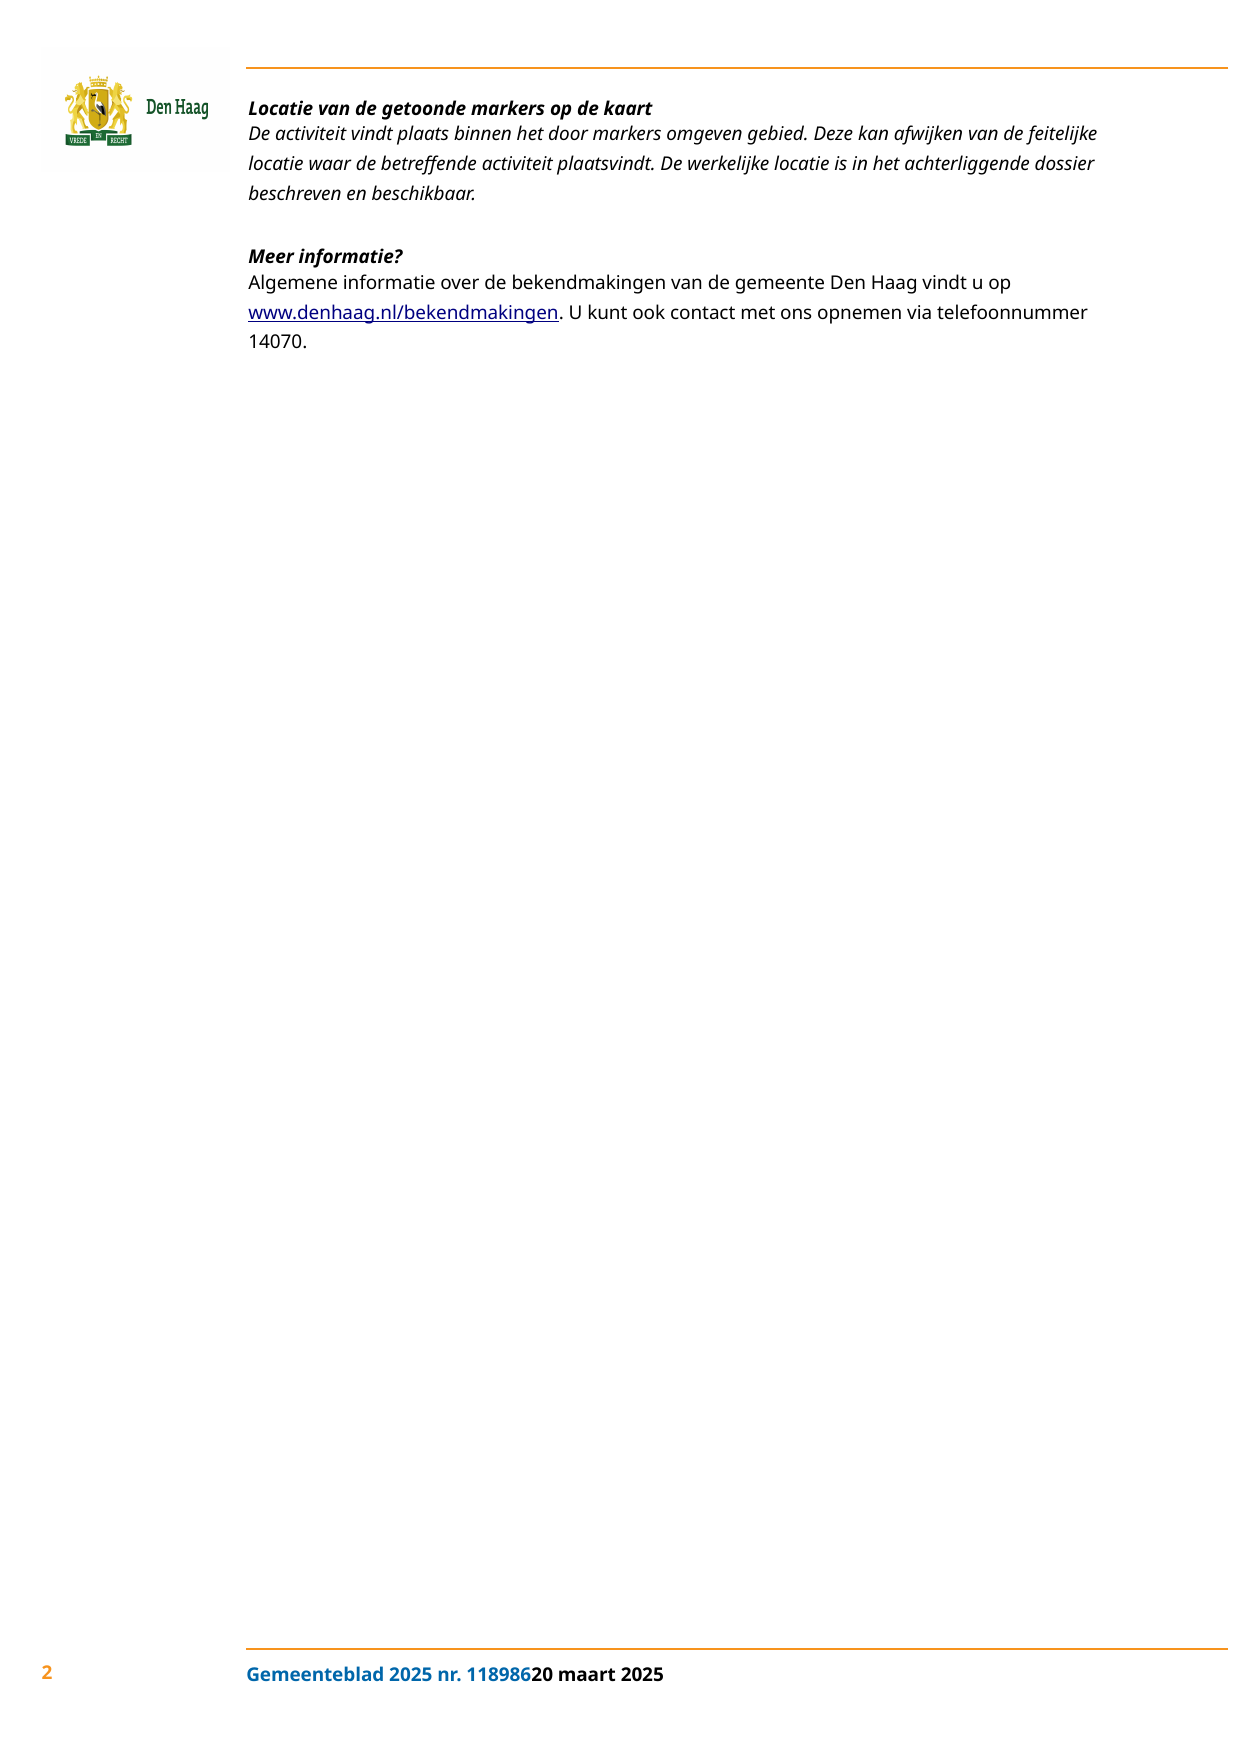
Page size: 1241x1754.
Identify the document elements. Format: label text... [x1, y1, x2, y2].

text Locatie van de getoonde markers op de kaart [248, 95, 1152, 121]
picture [41, 47, 231, 172]
text Algemene informatie over de bekendmakingen van de gemeente Den Haag vindt u op www.denhaag.nl/bekendmakingen. U kunt ook contact met ons opnemen via telefoonnummer 14070. [248, 269, 1152, 354]
text De activiteit vindt plaats binnen het door markers omgeven gebied. Deze kan afwijken van de feitelijke locatie waar de betreffende activiteit plaatsvindt. De werkelijke locatie is in het achterliggende dossier beschreven en beschikbaar. [248, 121, 1152, 205]
text Meer informatie? [248, 244, 1152, 269]
